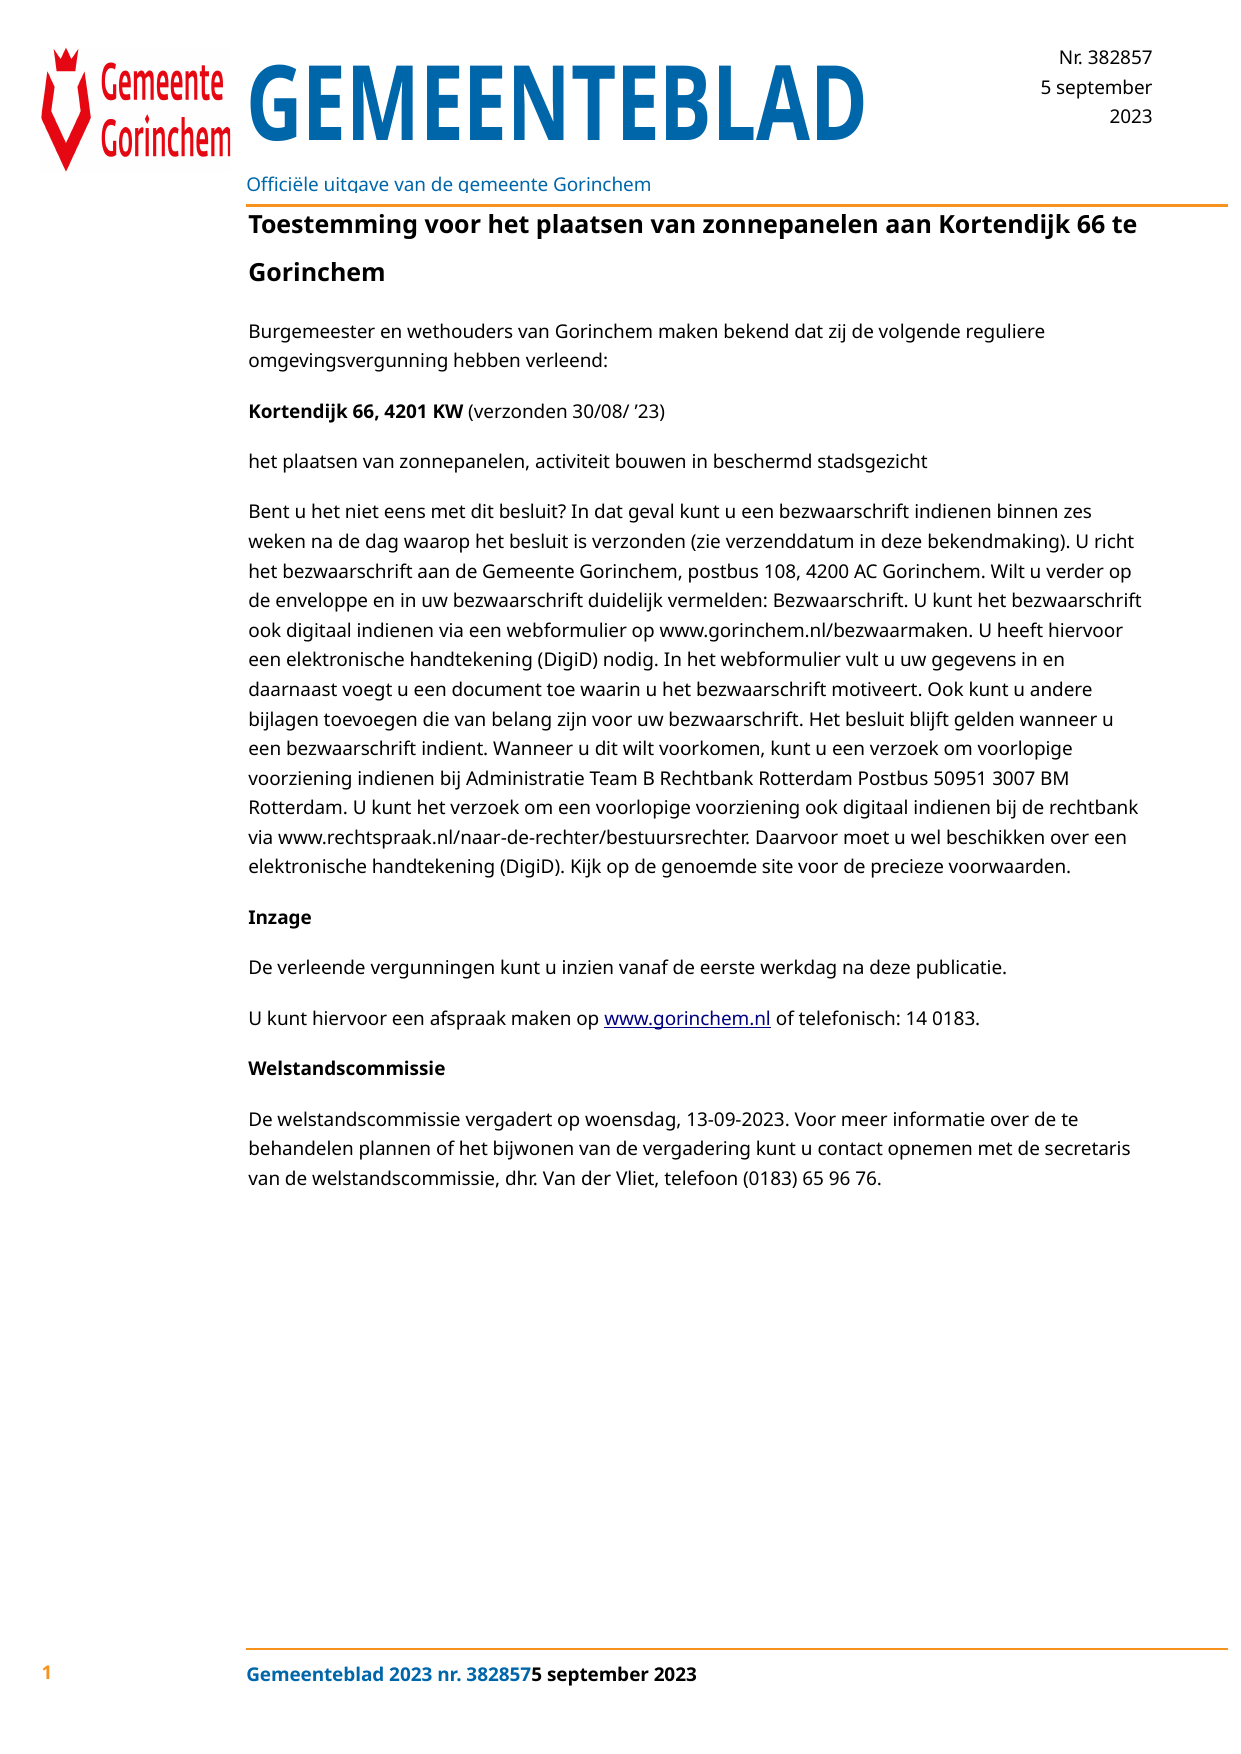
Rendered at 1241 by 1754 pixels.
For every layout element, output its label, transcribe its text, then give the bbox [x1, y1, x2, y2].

picture [41, 47, 231, 172]
text U kunt hiervoor een afspraak maken op www.gorinchem.nl of telefonisch: 14 0183. [248, 1005, 1152, 1031]
text Welstandscommissie [248, 1055, 1152, 1081]
text Kortendijk 66, 4201 KW (verzonden 30/08/ ’23) [248, 398, 1152, 424]
text De welstandscommissie vergadert op woensdag, 13-09-2023. Voor meer informatie over de te behandelen plannen of het bijwonen van de vergadering kunt u contact opnemen met de secretaris van de welstandscommissie, dhr. Van der Vliet, telefoon (0183) 65 96 76. [248, 1106, 1152, 1191]
text het plaatsen van zonnepanelen, activiteit bouwen in beschermd stadsgezicht [248, 448, 1152, 474]
text De verleende vergunningen kunt u inzien vanaf de eerste werkdag na deze publicatie. [248, 954, 1152, 980]
text Burgemeester en wethouders van Gorinchem maken bekend dat zij de volgende reguliere omgevingsvergunning hebben verleend: [248, 318, 1152, 373]
text Bent u het niet eens met dit besluit? In dat geval kunt u een bezwaarschrift indienen binnen zes weken na de dag waarop het besluit is verzonden (zie verzenddatum in deze bekendmaking). U richt het bezwaarschrift aan de Gemeente Gorinchem, postbus 108, 4200 AC Gorinchem. Wilt u verder op de enveloppe en in uw bezwaarschrift duidelijk vermelden: Bezwaarschrift. U kunt het bezwaarschrift ook digitaal indienen via een webformulier op www.gorinchem.nl/bezwaarmaken. U heeft hiervoor een elektronische handtekening (DigiD) nodig. In het webformulier vult u uw gegevens in en daarnaast voegt u een document toe waarin u het bezwaarschrift motiveert. Ook kunt u andere bijlagen toevoegen die van belang zijn voor uw bezwaarschrift. Het besluit blijft gelden wanneer u een bezwaarschrift indient. Wanneer u dit wilt voorkomen, kunt u een verzoek om voorlopige voorziening indienen bij Administratie Team B Rechtbank Rotterdam Postbus 50951 3007 BM Rotterdam. U kunt het verzoek om een voorlopige voorziening ook digitaal indienen bij de rechtbank via www.rechtspraak.nl/naar-de-rechter/bestuursrechter. Daarvoor moet u wel beschikken over een elektronische handtekening (DigiD). Kijk op de genoemde site voor de precieze voorwaarden. [248, 499, 1152, 879]
text Toestemming voor het plaatsen van zonnepanelen aan Kortendijk 66 te Gorinchem [248, 207, 1152, 288]
text Inzage [248, 904, 1152, 930]
